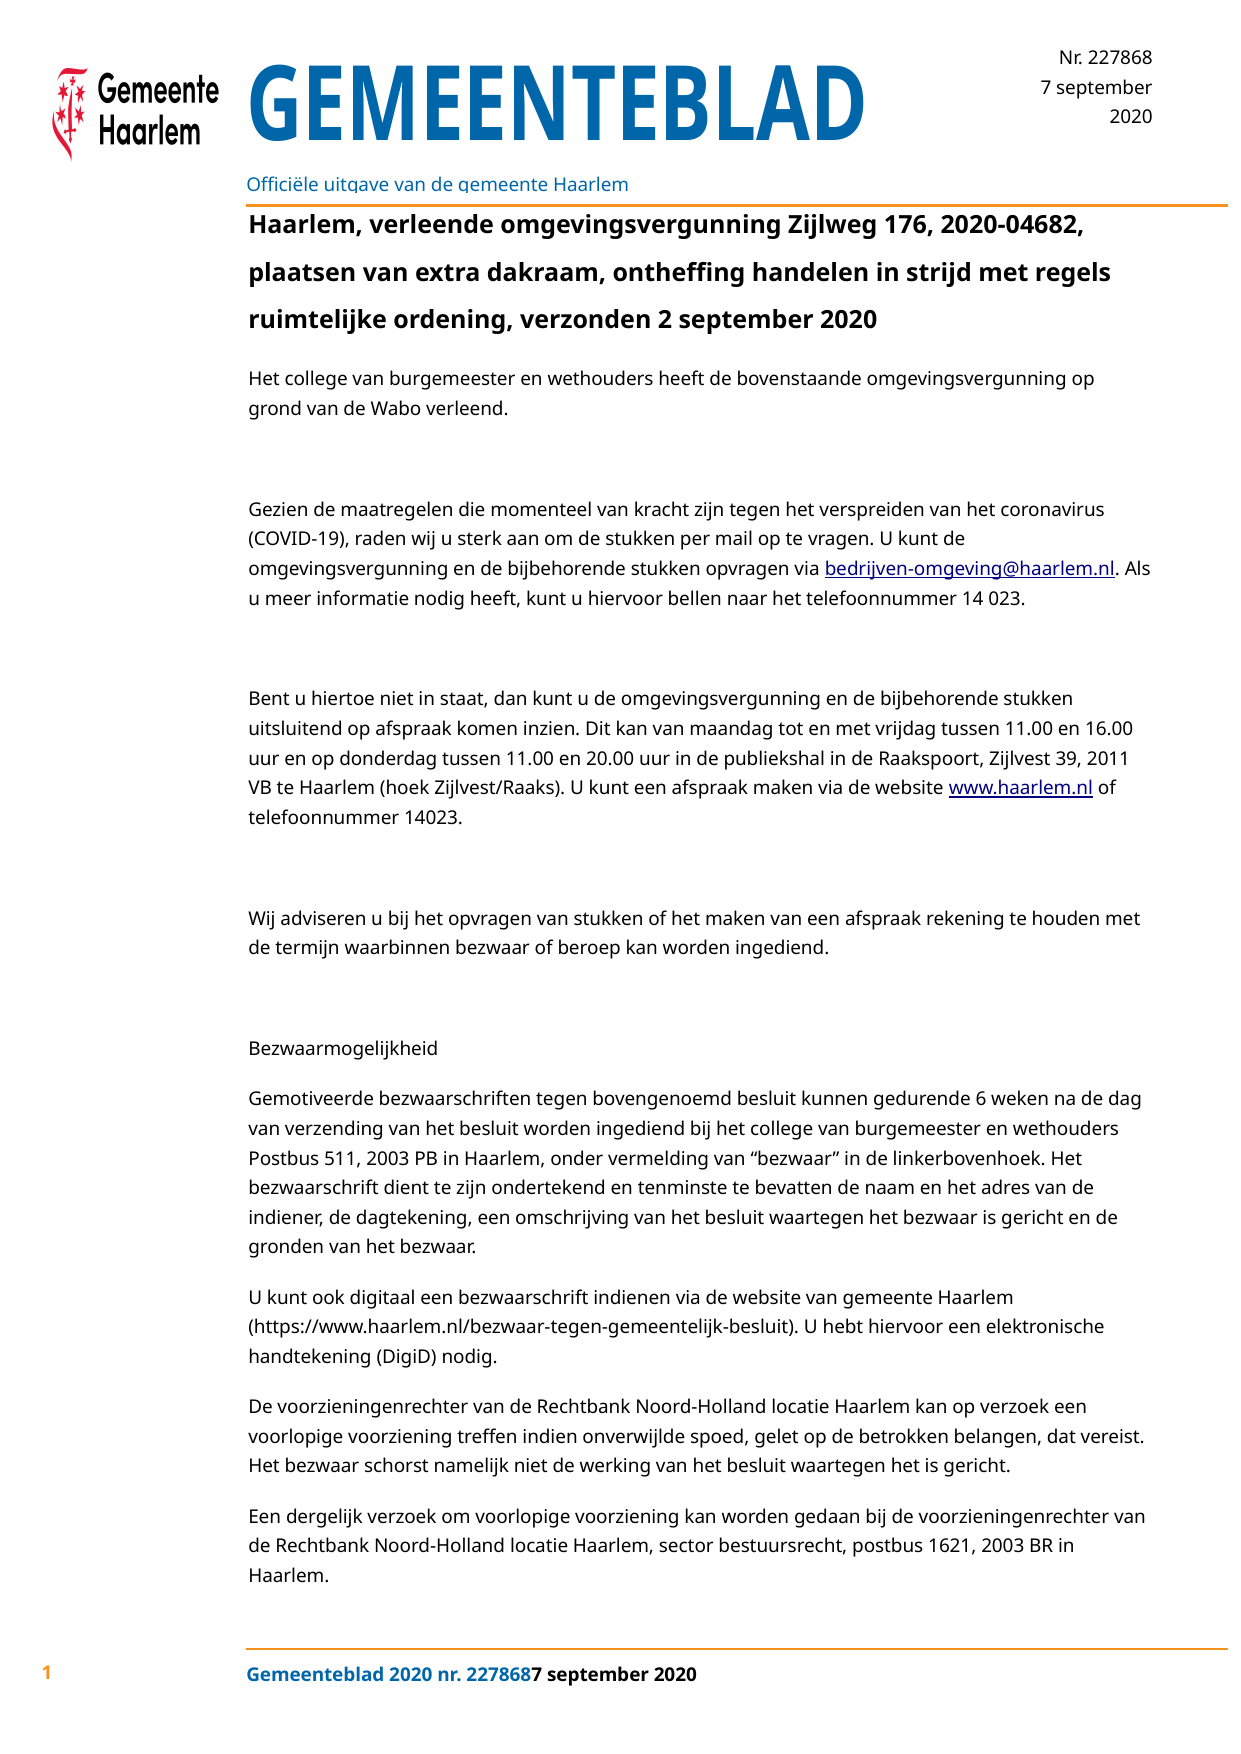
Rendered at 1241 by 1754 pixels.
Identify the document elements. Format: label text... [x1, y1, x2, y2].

text De voorzieningenrechter van de Rechtbank Noord-Holland locatie Haarlem kan op verzoek een voorlopige voorziening treffen indien onverwijlde spoed, gelet op de betrokken belangen, dat vereist. Het bezwaar schorst namelijk niet de werking van het besluit waartegen het is gericht. [248, 1393, 1152, 1478]
text Bent u hiertoe niet in staat, dan kunt u de omgevingsvergunning en de bijbehorende stukken uitsluitend op afspraak komen inzien. Dit kan van maandag tot en met vrijdag tussen 11.00 en 16.00 uur en op donderdag tussen 11.00 en 20.00 uur in de publiekshal in de Raakspoort, Zijlvest 39, 2011 VB te Haarlem (hoek Zijlvest/Raaks). U kunt een afspraak maken via de website www.haarlem.nl of telefoonnummer 14023. [248, 686, 1152, 829]
text Het college van burgemeester en wethouders heeft de bovenstaande omgevingsvergunning op grond van de Wabo verleend. [248, 366, 1152, 421]
text Een dergelijk verzoek om voorlopige voorziening kan worden gedaan bij de voorzieningenrechter van de Rechtbank Noord-Holland locatie Haarlem, sector bestuursrecht, postbus 1621, 2003 BR in Haarlem. [248, 1503, 1152, 1588]
text U kunt ook digitaal een bezwaarschrift indienen via de website van gemeente Haarlem (https://www.haarlem.nl/bezwaar-tegen-gemeentelijk-besluit). U hebt hiervoor een elektronische handtekening (DigiD) nodig. [248, 1284, 1152, 1369]
text Gezien de maatregelen die momenteel van kracht zijn tegen het verspreiden van het coronavirus (COVID-19), raden wij u sterk aan om de stukken per mail op te vragen. U kunt de omgevingsvergunning en de bijbehorende stukken opvragen via bedrijven-omgeving@haarlem.nl. Als u meer informatie nodig heeft, kunt u hiervoor bellen naar het telefoonnummer 14 023. [248, 496, 1152, 610]
text Haarlem, verleende omgevingsvergunning Zijlweg 176, 2020-04682, plaatsen van extra dakraam, ontheffing handelen in strijd met regels ruimtelijke ordening, verzonden 2 september 2020 [248, 207, 1152, 336]
text Gemotiveerde bezwaarschriften tegen bovengenoemd besluit kunnen gedurende 6 weken na de dag van verzending van het besluit worden ingediend bij het college van burgemeester en wethouders Postbus 511, 2003 PB in Haarlem, onder vermelding van “bezwaar” in de linkerbovenhoek. Het bezwaarschrift dient te zijn ondertekend en tenminste te bevatten de naam en het adres van de indiener, de dagtekening, een omschrijving van het besluit waartegen het bezwaar is gericht en de gronden van het bezwaar. [248, 1086, 1152, 1259]
text Wij adviseren u bij het opvragen van stukken of het maken van een afspraak rekening te houden met de termijn waarbinnen bezwaar of beroep kan worden ingediend. [248, 905, 1152, 960]
picture [41, 47, 231, 172]
text Bezwaarmogelijkheid [248, 1035, 1152, 1061]
